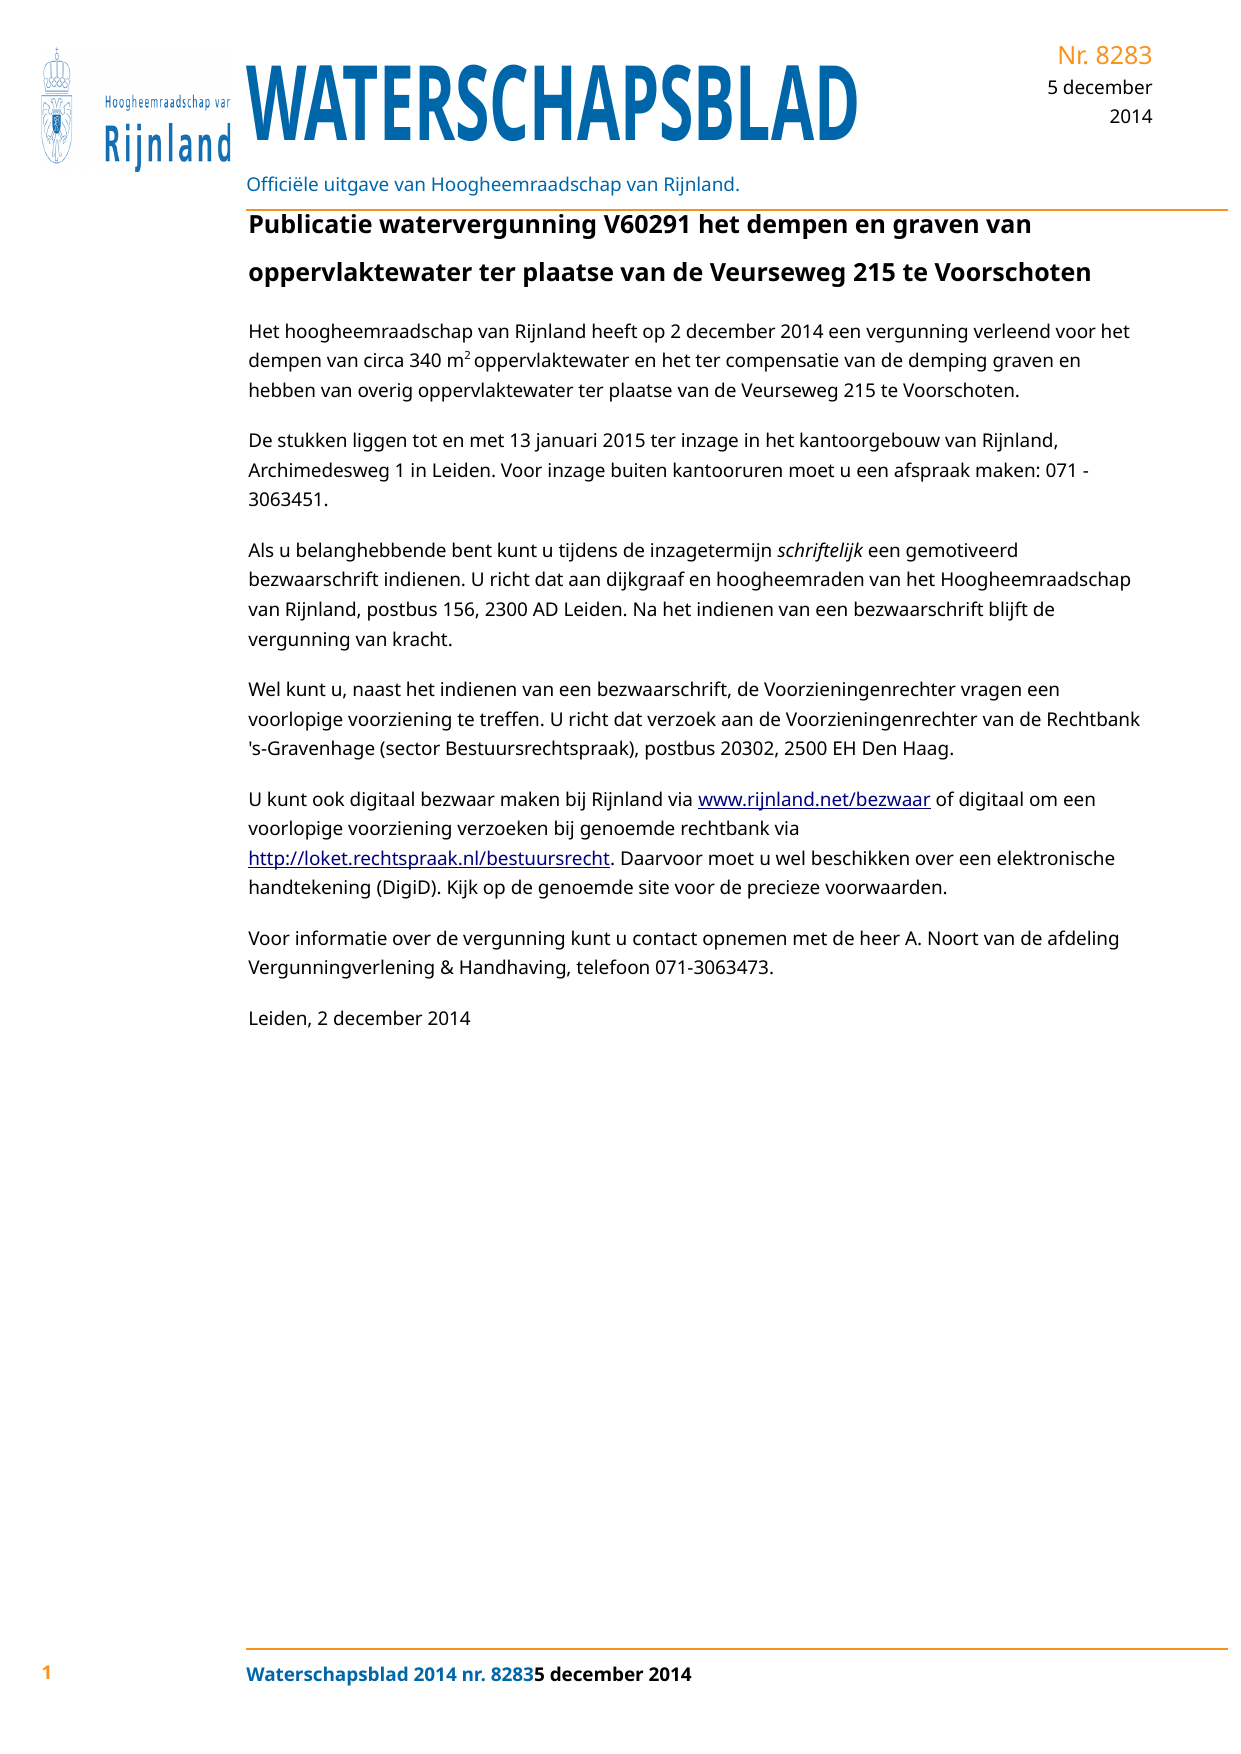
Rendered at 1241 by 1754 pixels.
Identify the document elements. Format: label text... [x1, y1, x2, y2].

text Publicatie watervergunning V60291 het dempen en graven van oppervlaktewater ter plaatse van de Veurseweg 215 te Voorschoten [248, 211, 1152, 288]
picture [41, 47, 231, 172]
text De stukken liggen tot en met 13 januari 2015 ter inzage in het kantoorgebouw van Rijnland, Archimedesweg 1 in Leiden. Voor inzage buiten kantooruren moet u een afspraak maken: 071 - 3063451. [248, 427, 1152, 512]
text Leiden, 2 december 2014 [248, 1005, 1152, 1031]
text Het hoogheemraadschap van Rijnland heeft op 2 december 2014 een vergunning verleend voor het dempen van circa 340 m2 oppervlaktewater en het ter compensatie van de demping graven en hebben van overig oppervlaktewater ter plaatse van de Veurseweg 215 te Voorschoten. [248, 318, 1152, 403]
text Voor informatie over de vergunning kunt u contact opnemen met de heer A. Noort van de afdeling Vergunningverlening & Handhaving, telefoon 071-3063473. [248, 925, 1152, 980]
text Wel kunt u, naast het indienen van een bezwaarschrift, de Voorzieningenrechter vragen een voorlopige voorziening te treffen. U richt dat verzoek aan de Voorzieningenrechter van de Rechtbank 's-Gravenhage (sector Bestuursrechtspraak), postbus 20302, 2500 EH Den Haag. [248, 676, 1152, 761]
text Als u belanghebbende bent kunt u tijdens de inzagetermijn schriftelijk een gemotiveerd bezwaarschrift indienen. U richt dat aan dijkgraaf en hoogheemraden van het Hoogheemraadschap van Rijnland, postbus 156, 2300 AD Leiden. Na het indienen van een bezwaarschrift blijft de vergunning van kracht. [248, 537, 1152, 652]
text U kunt ook digitaal bezwaar maken bij Rijnland via www.rijnland.net/bezwaar of digitaal om een voorlopige voorziening verzoeken bij genoemde rechtbank via http://loket.rechtspraak.nl/bestuursrecht. Daarvoor moet u wel beschikken over een elektronische handtekening (DigiD). Kijk op de genoemde site voor de precieze voorwaarden. [248, 786, 1152, 900]
